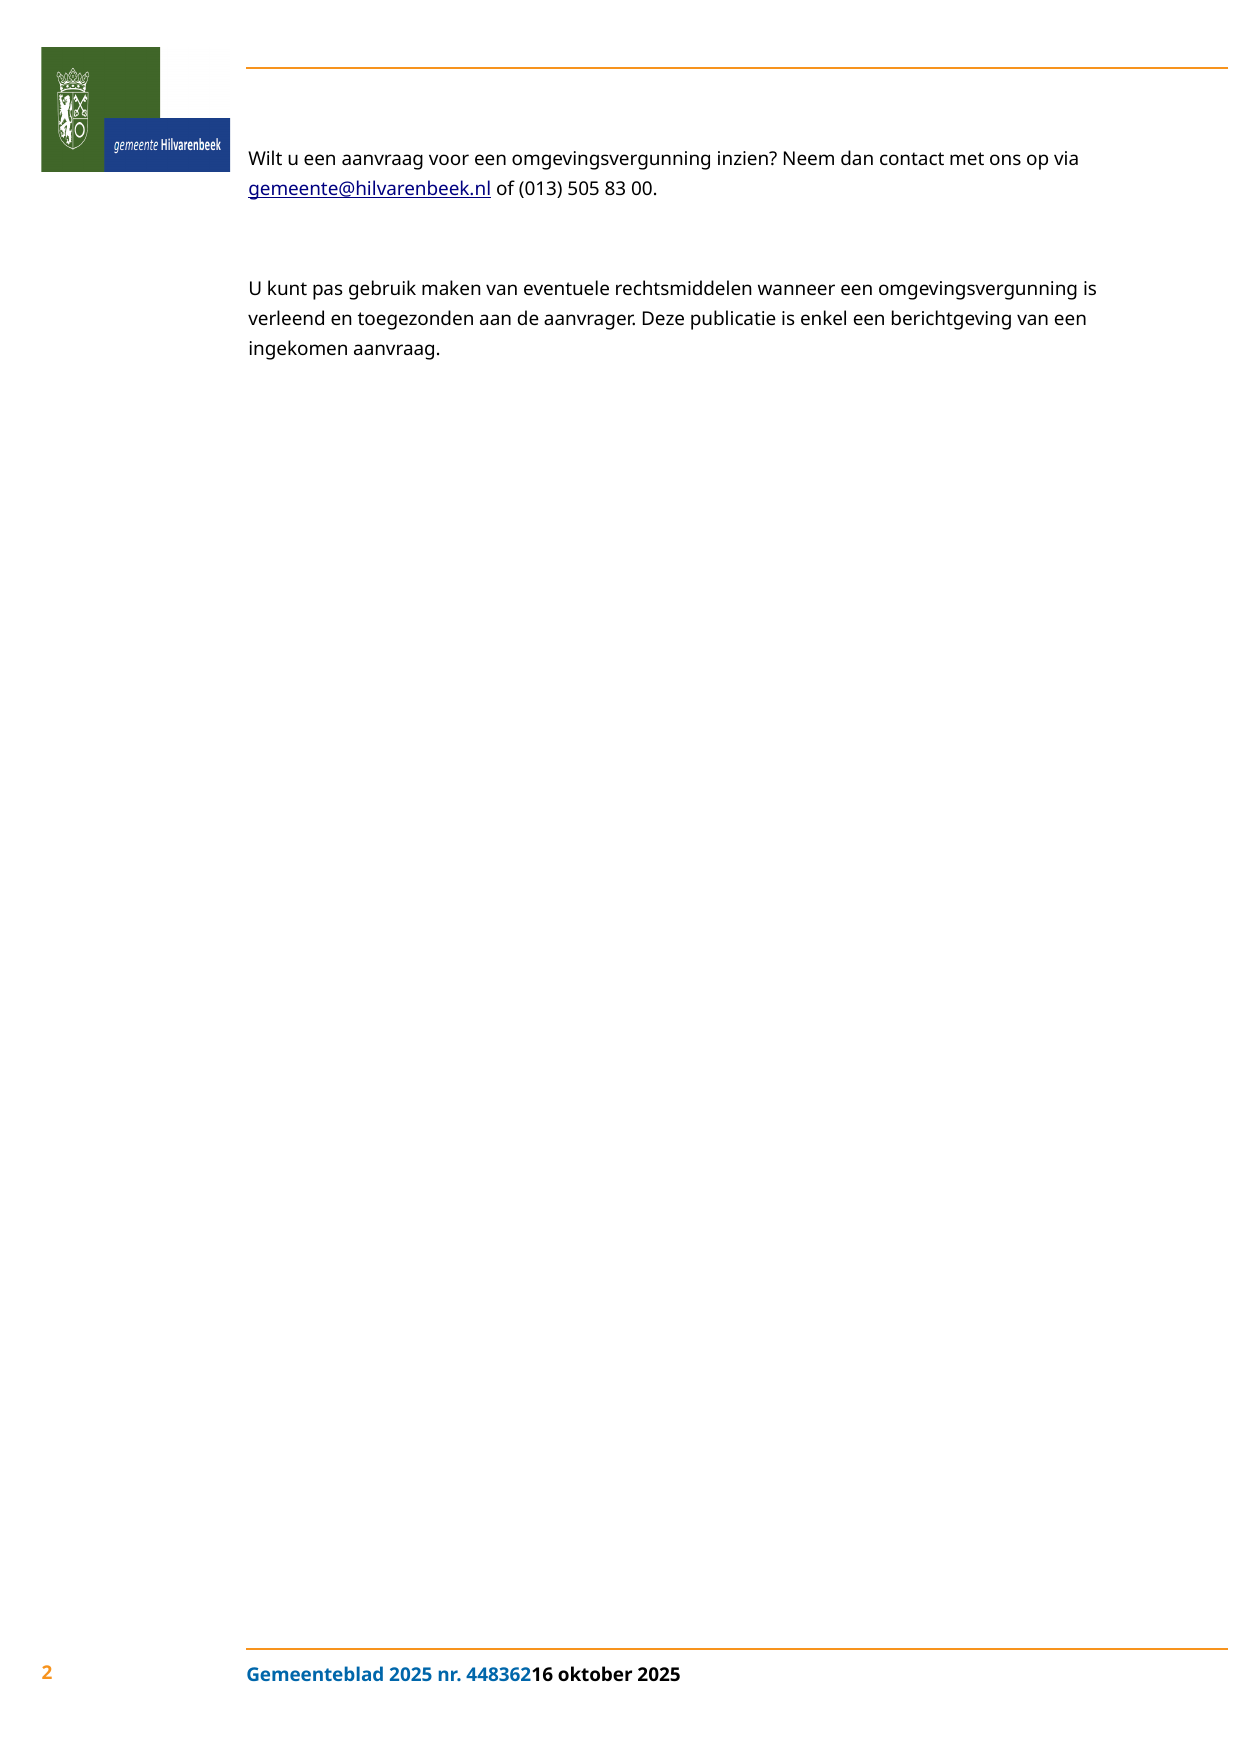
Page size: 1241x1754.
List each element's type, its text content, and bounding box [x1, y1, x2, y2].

text Wilt u een aanvraag voor een omgevingsvergunning inzien? Neem dan contact met ons op via gemeente@hilvarenbeek.nl of (013) 505 83 00. [248, 145, 1152, 201]
picture [41, 47, 231, 172]
text U kunt pas gebruik maken van eventuele rechtsmiddelen wanneer een omgevingsvergunning is verleend en toegezonden aan de aanvrager. Deze publicatie is enkel een berichtgeving van een ingekomen aanvraag. [248, 276, 1152, 361]
